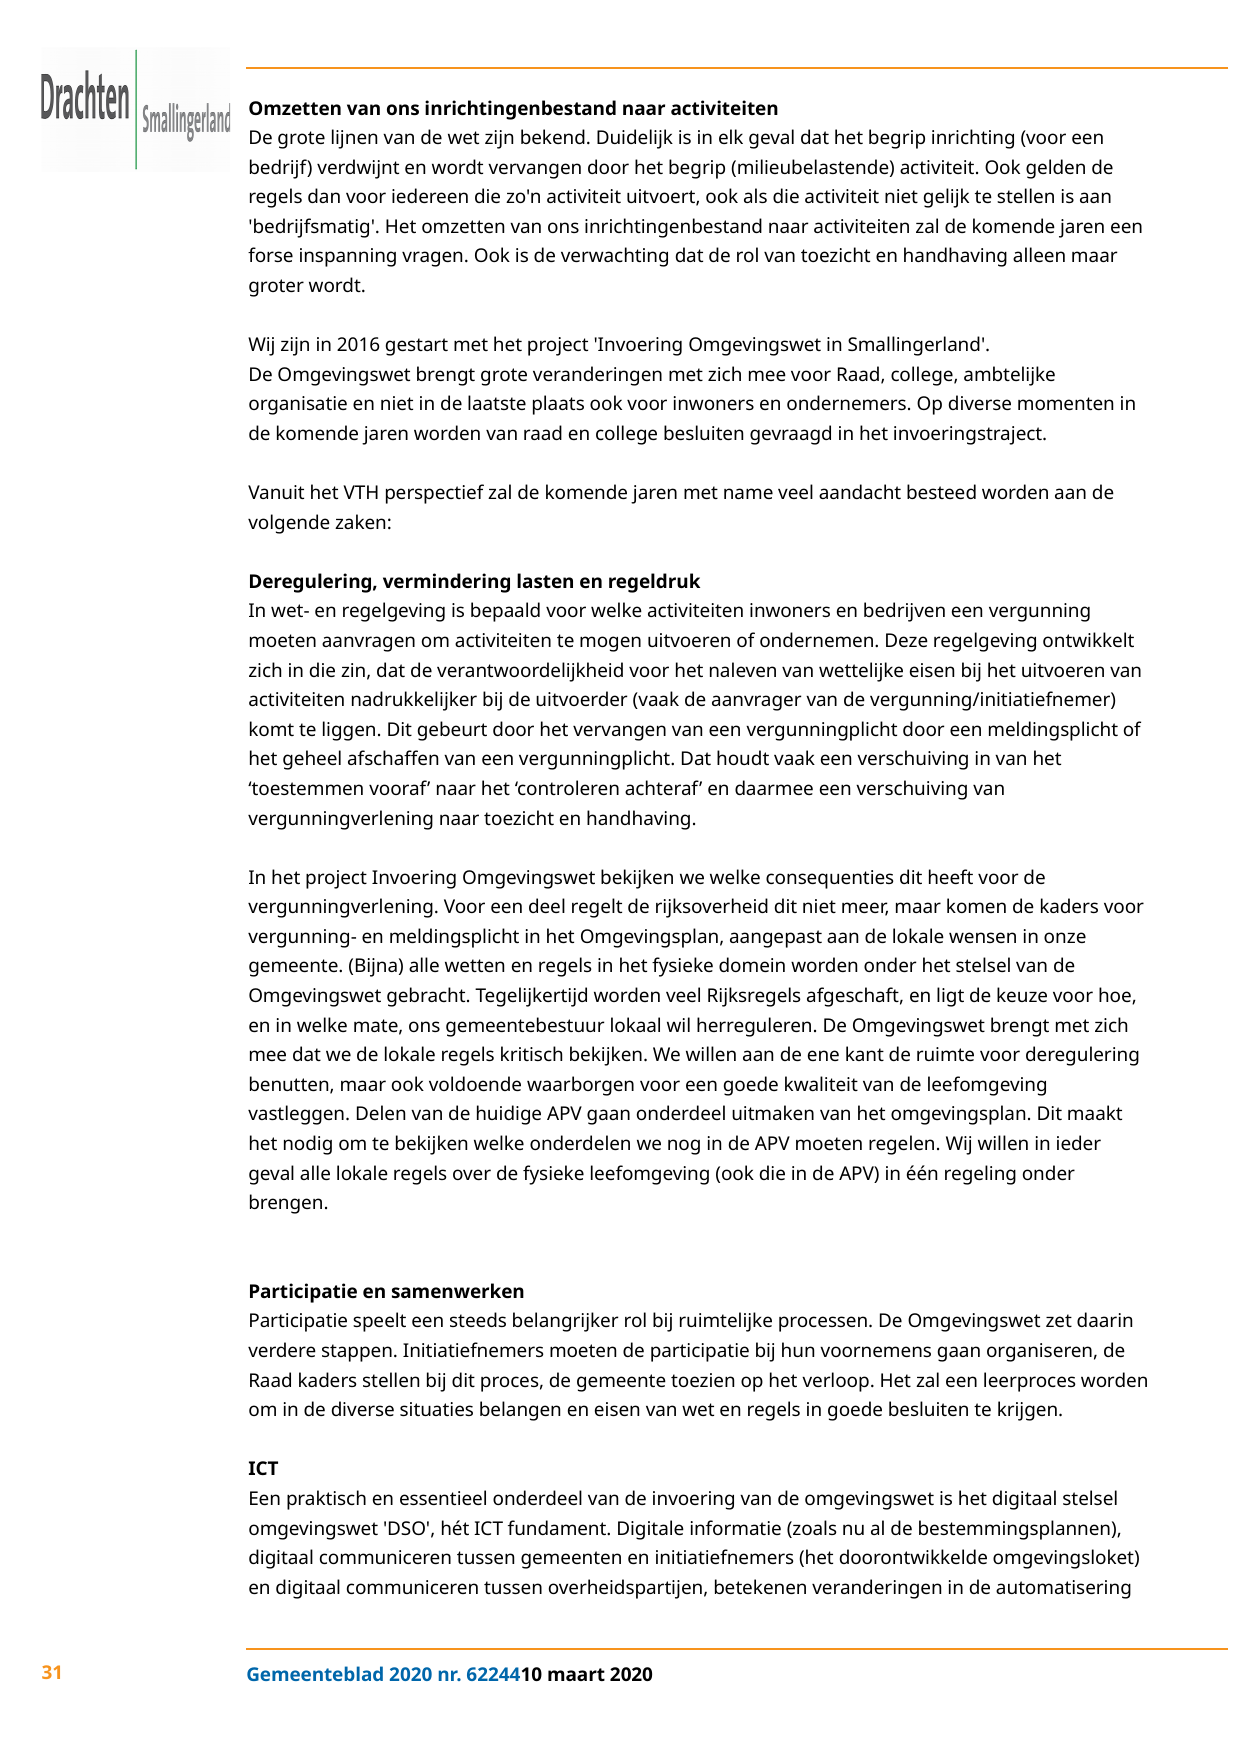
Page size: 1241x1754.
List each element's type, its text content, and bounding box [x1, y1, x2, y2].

text De Omgevingswet brengt grote veranderingen met zich mee voor Raad, college, ambtelijke organisatie en niet in de laatste plaats ook voor inwoners en ondernemers. Op diverse momenten in de komende jaren worden van raad en college besluiten gevraagd in het invoeringstraject. [248, 361, 1152, 446]
text Participatie en samenwerken [248, 1278, 1152, 1304]
picture [41, 47, 231, 172]
text In het project Invoering Omgevingswet bekijken we welke consequenties dit heeft voor de vergunningverlening. Voor een deel regelt de rijksoverheid dit niet meer, maar komen de kaders voor vergunning- en meldingsplicht in het Omgevingsplan, aangepast aan de lokale wensen in onze gemeente. (Bijna) alle wetten en regels in het fysieke domein worden onder het stelsel van de Omgevingswet gebracht. Tegelijkertijd worden veel Rijksregels afgeschaft, en ligt de keuze voor hoe, en in welke mate, ons gemeentebestuur lokaal wil herreguleren. De Omgevingswet brengt met zich mee dat we de lokale regels kritisch bekijken. We willen aan de ene kant de ruimte voor deregulering benutten, maar ook voldoende waarborgen voor een goede kwaliteit van de leefomgeving vastleggen. Delen van de huidige APV gaan onderdeel uitmaken van het omgevingsplan. Dit maakt het nodig om te bekijken welke onderdelen we nog in de APV moeten regelen. Wij willen in ieder geval alle lokale regels over de fysieke leefomgeving (ook die in de APV) in één regeling onder brengen. [248, 864, 1152, 1215]
text Deregulering, vermindering lasten en regeldruk [248, 568, 1152, 594]
text Een praktisch en essentieel onderdeel van de invoering van de omgevingswet is het digitaal stelsel omgevingswet 'DSO', hét ICT fundament. Digitale informatie (zoals nu al de bestemmingsplannen), digitaal communiceren tussen gemeenten en initiatiefnemers (het doorontwikkelde omgevingsloket) en digitaal communiceren tussen overheidspartijen, betekenen veranderingen in de automatisering [248, 1485, 1152, 1600]
text Wij zijn in 2016 gestart met het project 'Invoering Omgevingswet in Smallingerland'. [248, 331, 1152, 357]
text Omzetten van ons inrichtingenbestand naar activiteiten [248, 95, 1152, 121]
text In wet- en regelgeving is bepaald voor welke activiteiten inwoners en bedrijven een vergunning moeten aanvragen om activiteiten te mogen uitvoeren of ondernemen. Deze regelgeving ontwikkelt zich in die zin, dat de verantwoordelijkheid voor het naleven van wettelijke eisen bij het uitvoeren van activiteiten nadrukkelijker bij de uitvoerder (vaak de aanvrager van de vergunning/initiatiefnemer) komt te liggen. Dit gebeurt door het vervangen van een vergunningplicht door een meldingsplicht of het geheel afschaffen van een vergunningplicht. Dat houdt vaak een verschuiving in van het ‘toestemmen vooraf’ naar het ‘controleren achteraf’ en daarmee een verschuiving van vergunningverlening naar toezicht en handhaving. [248, 598, 1152, 831]
text De grote lijnen van de wet zijn bekend. Duidelijk is in elk geval dat het begrip inrichting (voor een bedrijf) verdwijnt en wordt vervangen door het begrip (milieubelastende) activiteit. Ook gelden de regels dan voor iedereen die zo'n activiteit uitvoert, ook als die activiteit niet gelijk te stellen is aan 'bedrijfsmatig'. Het omzetten van ons inrichtingenbestand naar activiteiten zal de komende jaren een forse inspanning vragen. Ook is de verwachting dat de rol van toezicht en handhaving alleen maar groter wordt. [248, 124, 1152, 298]
text Vanuit het VTH perspectief zal de komende jaren met name veel aandacht besteed worden aan de volgende zaken: [248, 479, 1152, 535]
text Participatie speelt een steeds belangrijker rol bij ruimtelijke processen. De Omgevingswet zet daarin verdere stappen. Initiatiefnemers moeten de participatie bij hun voornemens gaan organiseren, de Raad kaders stellen bij dit proces, de gemeente toezien op het verloop. Het zal een leerproces worden om in de diverse situaties belangen en eisen van wet en regels in goede besluiten te krijgen. [248, 1308, 1152, 1422]
text ICT [248, 1456, 1152, 1481]
